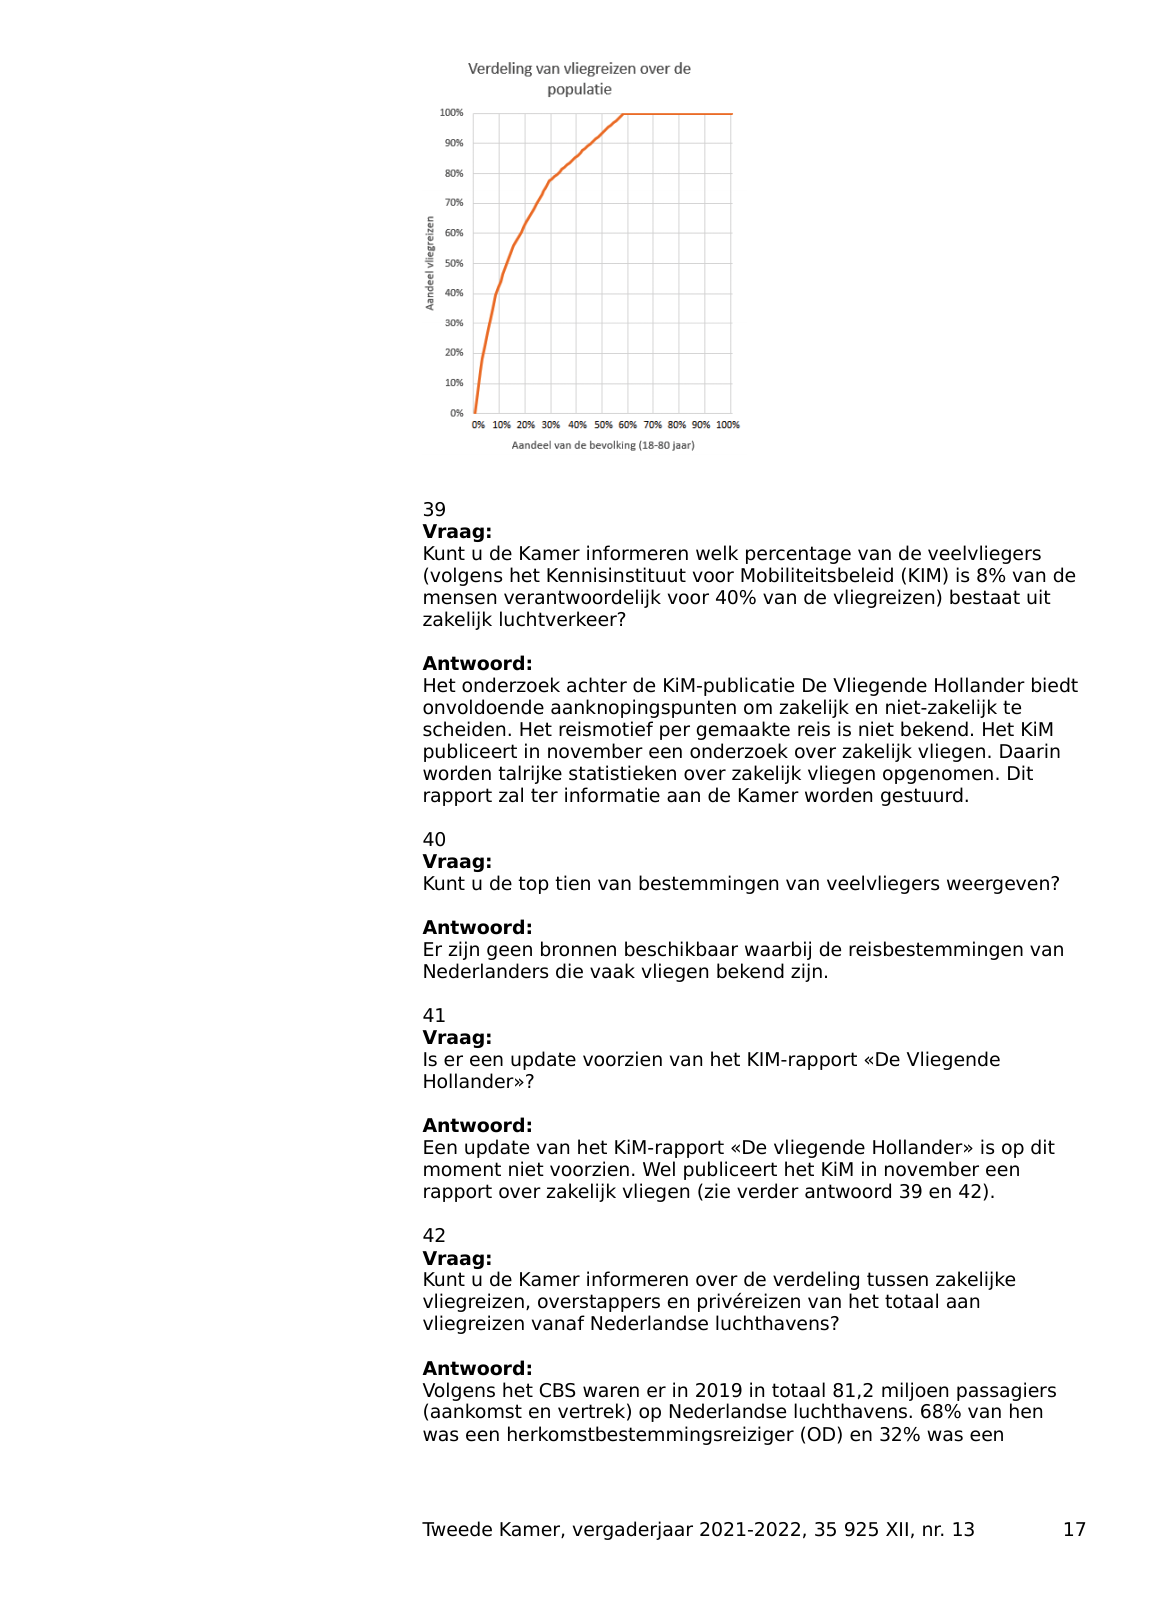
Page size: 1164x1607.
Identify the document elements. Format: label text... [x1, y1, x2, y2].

text Is er een update voorzien van het KIM-rapport «De Vliegende Hollander»? [422, 1049, 1087, 1093]
text Een update van het KiM-rapport «De vliegende Hollander» is op dit moment niet voorzien. Wel publiceert het KiM in november een rapport over zakelijk vliegen (zie verder antwoord 39 en 42). [422, 1137, 1087, 1203]
text Antwoord: [422, 917, 1087, 939]
text 42 [422, 1225, 1087, 1247]
text Antwoord: [422, 1115, 1087, 1137]
picture [422, 59, 748, 455]
text Er zijn geen bronnen beschikbaar waarbij de reisbestemmingen van Nederlanders die vaak vliegen bekend zijn. [422, 939, 1087, 983]
text Antwoord: [422, 1357, 1087, 1379]
text Kunt u de top tien van bestemmingen van veelvliegers weergeven? [422, 873, 1087, 895]
text Het onderzoek achter de KiM-publicatie De Vliegende Hollander biedt onvoldoende aanknopingspunten om zakelijk en niet-zakelijk te scheiden. Het reismotief per gemaakte reis is niet bekend. Het KiM publiceert in november een onderzoek over zakelijk vliegen. Daarin worden talrijke statistieken over zakelijk vliegen opgenomen. Dit rapport zal ter informatie aan de Kamer worden gestuurd. [422, 675, 1087, 807]
text Kunt u de Kamer informeren welk percentage van de veelvliegers (volgens het Kennisinstituut voor Mobiliteitsbeleid (KIM) is 8% van de mensen verantwoordelijk voor 40% van de vliegreizen) bestaat uit zakelijk luchtverkeer? [422, 543, 1087, 631]
text 40 [422, 829, 1087, 851]
text Vraag: [422, 1027, 1087, 1049]
text Vraag: [422, 1247, 1087, 1269]
text Vraag: [422, 521, 1087, 543]
text Kunt u de Kamer informeren over de verdeling tussen zakelijke vliegreizen, overstappers en privéreizen van het totaal aan vliegreizen vanaf Nederlandse luchthavens? [422, 1269, 1087, 1335]
text Volgens het CBS waren er in 2019 in totaal 81,2 miljoen passagiers (aankomst en vertrek) op Nederlandse luchthavens. 68% van hen was een herkomstbestemmingsreiziger (OD) en 32% was een [422, 1379, 1087, 1445]
text Vraag: [422, 851, 1087, 873]
text Antwoord: [422, 653, 1087, 675]
text 41 [422, 1005, 1087, 1027]
text 39 [422, 499, 1087, 521]
